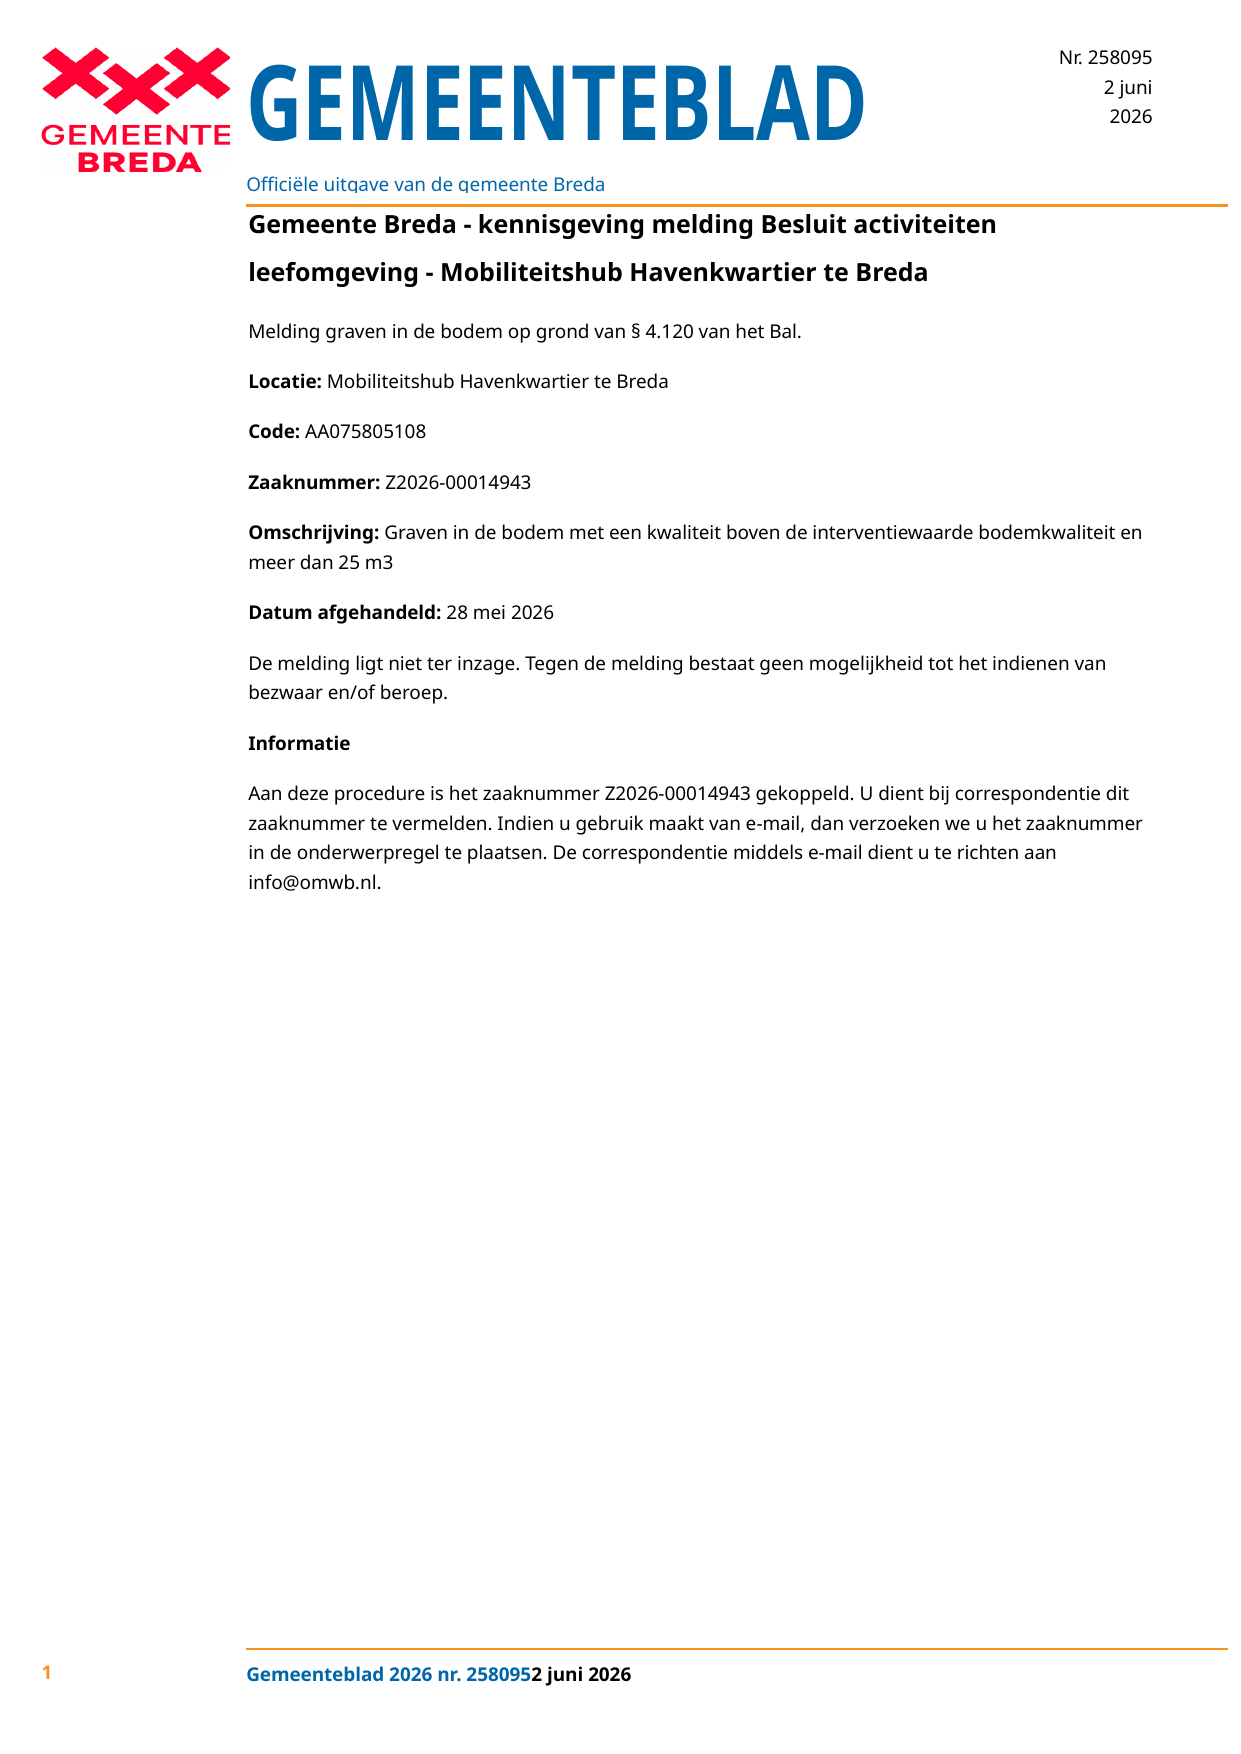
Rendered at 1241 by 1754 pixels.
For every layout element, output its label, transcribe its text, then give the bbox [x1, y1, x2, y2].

picture [41, 47, 231, 172]
text De melding ligt niet ter inzage. Tegen de melding bestaat geen mogelijkheid tot het indienen van bezwaar en/of beroep. [248, 650, 1152, 705]
text Melding graven in de bodem op grond van § 4.120 van het Bal. [248, 318, 1152, 344]
text Code: AA075805108 [248, 419, 1152, 444]
text Datum afgehandeld: 28 mei 2026 [248, 599, 1152, 625]
text Locatie: Mobiliteitshub Havenkwartier te Breda [248, 368, 1152, 394]
text Zaaknummer: Z2026-00014943 [248, 469, 1152, 495]
text Aan deze procedure is het zaaknummer Z2026-00014943 gekoppeld. U dient bij correspondentie dit zaaknummer te vermelden. Indien u gebruik maakt van e-mail, dan verzoeken we u het zaaknummer in de onderwerpregel te plaatsen. De correspondentie middels e-mail dient u te richten aan info@omwb.nl. [248, 780, 1152, 895]
text Informatie [248, 730, 1152, 756]
text Gemeente Breda - kennisgeving melding Besluit activiteiten leefomgeving - Mobiliteitshub Havenkwartier te Breda [248, 207, 1152, 288]
text Omschrijving: Graven in de bodem met een kwaliteit boven de interventiewaarde bodemkwaliteit en meer dan 25 m3 [248, 519, 1152, 575]
